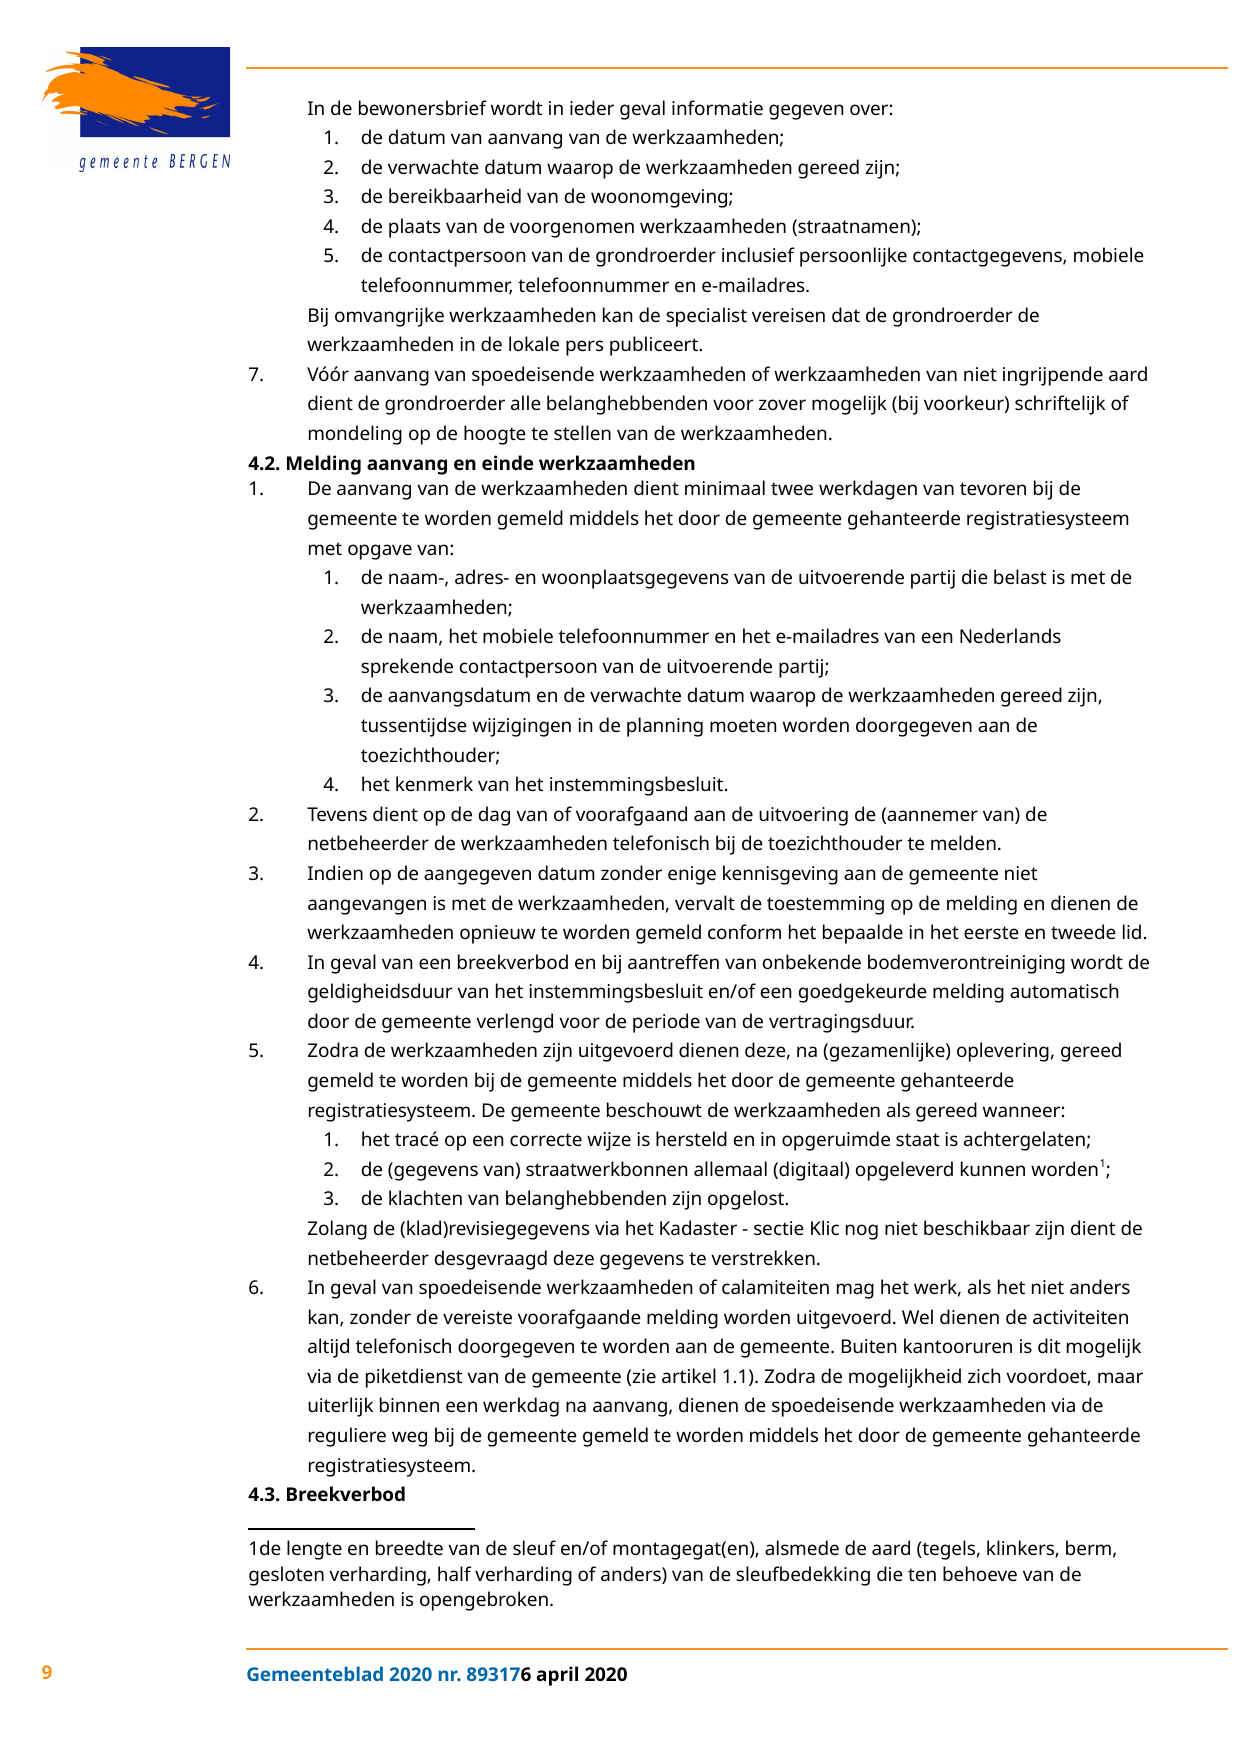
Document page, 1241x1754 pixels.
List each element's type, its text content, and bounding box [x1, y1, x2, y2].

list het tracé op een correcte wijze is hersteld en in opgeruimde staat is achtergelaten; [323, 1126, 1152, 1152]
list In geval van een breekverbod en bij aantreffen van onbekende bodemverontreiniging wordt de geldigheidsduur van het instemmingsbesluit en/of een goedgekeurde melding automatisch door de gemeente verlengd voor de periode van de vertragingsduur. [248, 949, 1152, 1034]
list Indien op de aangegeven datum zonder enige kennisgeving aan de gemeente niet aangevangen is met de werkzaamheden, vervalt de toestemming op de melding en dienen de werkzaamheden opnieuw te worden gemeld conform het bepaalde in het eerste en tweede lid. [248, 860, 1152, 945]
list de verwachte datum waarop de werkzaamheden gereed zijn; [323, 154, 1152, 180]
list de plaats van de voorgenomen werkzaamheden (straatnamen); [323, 213, 1152, 239]
list De aanvang van de werkzaamheden dient minimaal twee werkdagen van tevoren bij de gemeente te worden gemeld middels het door de gemeente gehanteerde registratiesysteem met opgave van: [248, 476, 1152, 560]
list Zodra de werkzaamheden zijn uitgevoerd dienen deze, na (gezamenlijke) oplevering, gereed gemeld te worden bij de gemeente middels het door de gemeente gehanteerde registratiesysteem. De gemeente beschouwt de werkzaamheden als gereed wanneer: [248, 1038, 1152, 1122]
list Bij omvangrijke werkzaamheden kan de specialist vereisen dat de grondroerder de werkzaamheden in de lokale pers publiceert. [248, 302, 1152, 357]
list de klachten van belanghebbenden zijn opgelost. [323, 1186, 1152, 1211]
list de bereikbaarheid van de woonomgeving; [323, 183, 1152, 209]
list Tevens dient op de dag van of voorafgaand aan de uitvoering de (aannemer van) de netbeheerder de werkzaamheden telefonisch bij de toezichthouder te melden. [248, 801, 1152, 856]
list In de bewonersbrief wordt in ieder geval informatie gegeven over: [248, 95, 1152, 121]
list het kenmerk van het instemmingsbesluit. [323, 771, 1152, 797]
list de contactpersoon van de grondroerder inclusief persoonlijke contactgegevens, mobiele telefoonnummer, telefoonnummer en e-mailadres. [323, 243, 1152, 298]
list In geval van spoedeisende werkzaamheden of calamiteiten mag het werk, als het niet anders kan, zonder de vereiste voorafgaande melding worden uitgevoerd. Wel dienen de activiteiten altijd telefonisch doorgegeven te worden aan de gemeente. Buiten kantooruren is dit mogelijk via de piketdienst van de gemeente (zie artikel 1.1). Zodra de mogelijkheid zich voordoet, maar uiterlijk binnen een werkdag na aanvang, dienen de spoedeisende werkzaamheden via de reguliere weg bij de gemeente gemeld te worden middels het door de gemeente gehanteerde registratiesysteem. [248, 1274, 1152, 1477]
list Zolang de (klad)revisiegegevens via het Kadaster - sectie Klic nog niet beschikbaar zijn dient de netbeheerder desgevraagd deze gegevens te verstrekken. [248, 1215, 1152, 1270]
list de (gegevens van) straatwerkbonnen allemaal (digitaal) opgeleverd kunnen worden; [323, 1156, 1152, 1182]
text 4.2. Melding aanvang en einde werkzaamheden [248, 450, 1152, 476]
list de lengte en breedte van de sleuf en/of montagegat(en), alsmede de aard (tegels, klinkers, berm, gesloten verharding, half verharding of anders) van de sleufbedekking die ten behoeve van de werkzaamheden is opengebroken. [248, 1535, 1152, 1612]
list Vóór aanvang van spoedeisende werkzaamheden of werkzaamheden van niet ingrijpende aard dient de grondroerder alle belanghebbenden voor zover mogelijk (bij voorkeur) schriftelijk of mondeling op de hoogte te stellen van de werkzaamheden. [248, 361, 1152, 446]
list de aanvangsdatum en de verwachte datum waarop de werkzaamheden gereed zijn, tussentijdse wijzigingen in de planning moeten worden doorgegeven aan de toezichthouder; [323, 683, 1152, 767]
list de naam, het mobiele telefoonnummer en het e-mailadres van een Nederlands sprekende contactpersoon van de uitvoerende partij; [323, 623, 1152, 679]
text 4.3. Breekverbod [248, 1481, 1152, 1507]
list de naam-, adres- en woonplaatsgegevens van de uitvoerende partij die belast is met de werkzaamheden; [323, 564, 1152, 619]
list de datum van aanvang van de werkzaamheden; [323, 124, 1152, 150]
picture [41, 47, 231, 172]
